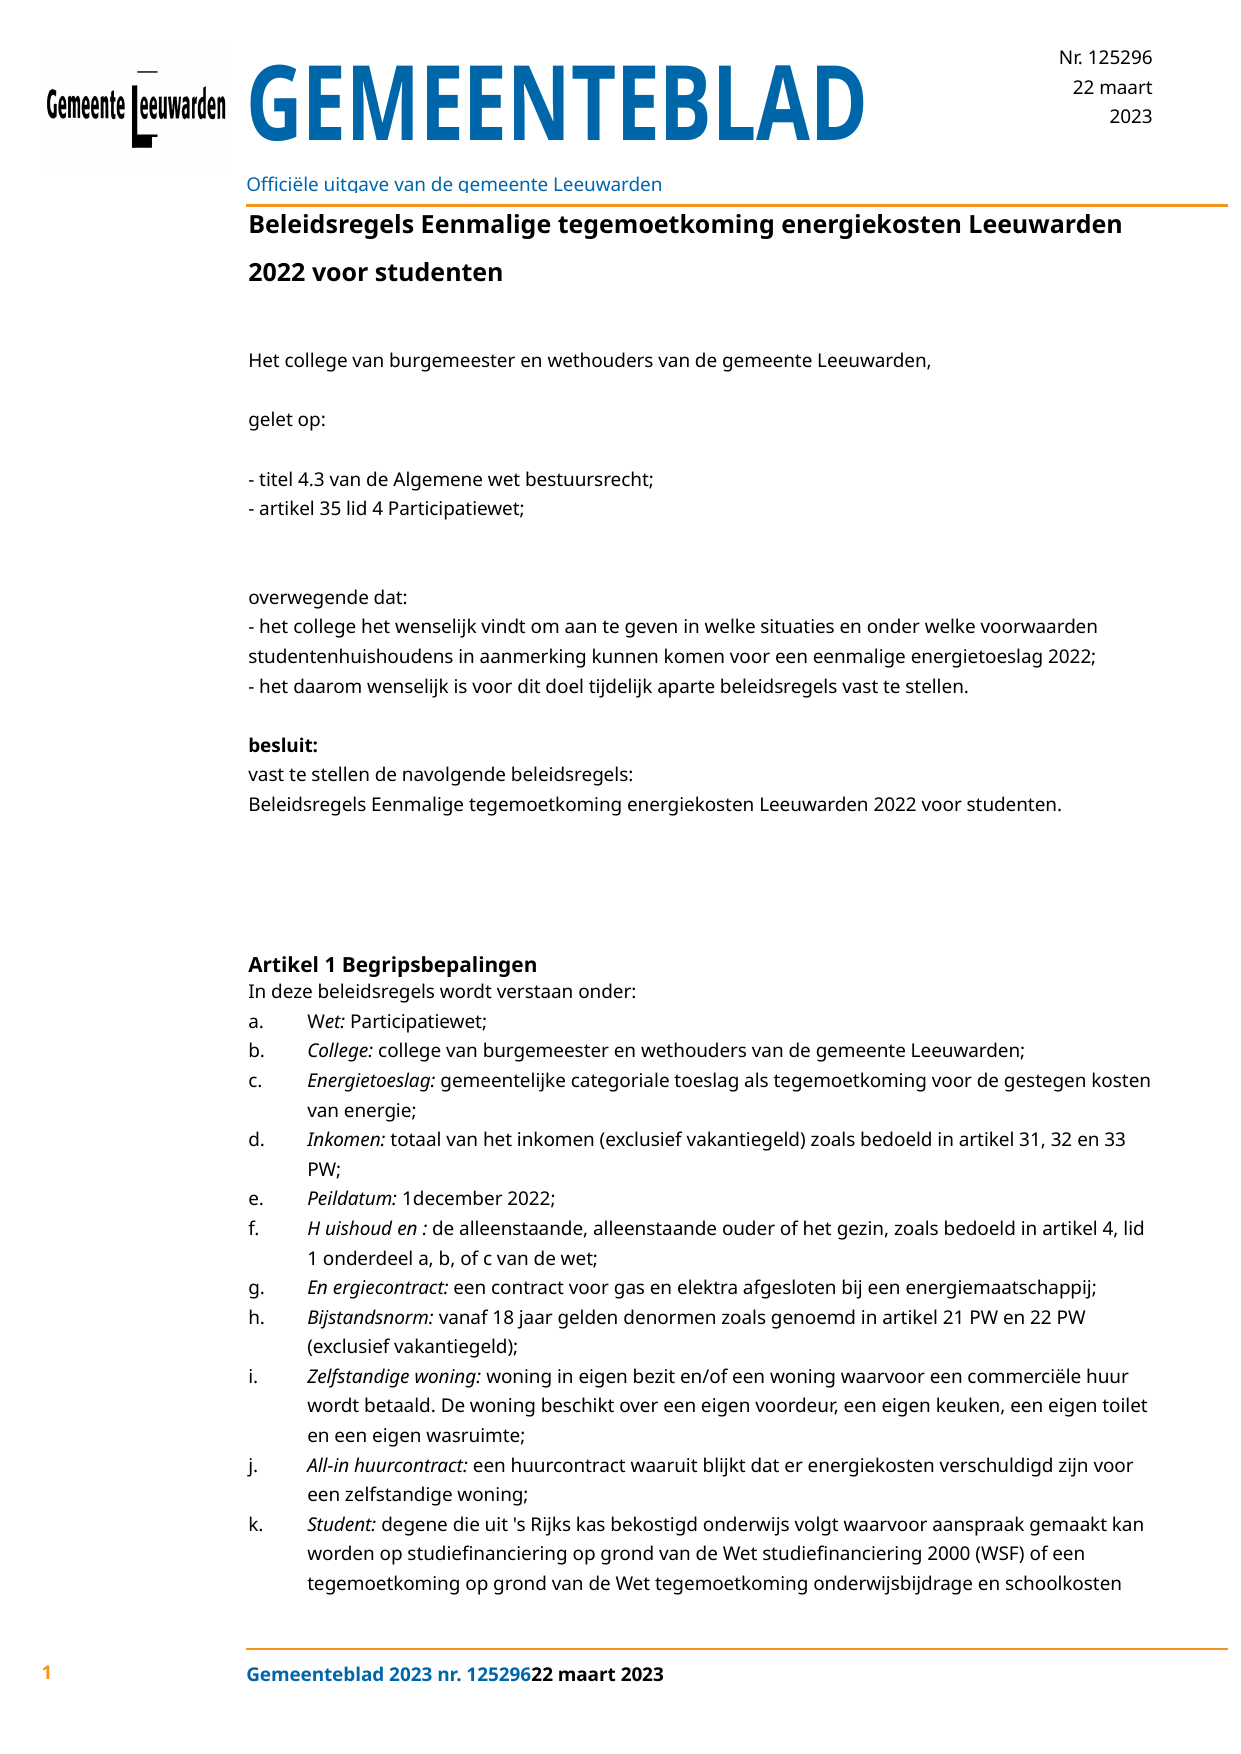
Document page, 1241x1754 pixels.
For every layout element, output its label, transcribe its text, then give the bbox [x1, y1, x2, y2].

list All-in huurcontract: een huurcontract waaruit blijkt dat er energiekosten verschuldigd zijn voor een zelfstandige woning; [248, 1452, 1152, 1507]
text gelet op: [248, 407, 1152, 432]
list Student: degene die uit 's Rijks kas bekostigd onderwijs volgt waarvoor aanspraak gemaakt kan worden op studiefinanciering op grond van de Wet studiefinanciering 2000 (WSF) of een tegemoetkoming op grond van de Wet tegemoetkoming onderwijsbijdrage en schoolkosten [248, 1511, 1152, 1596]
list Bijstandsnorm: vanaf 18 jaar gelden denormen zoals genoemd in artikel 21 PW en 22 PW (exclusief vakantiegeld); [248, 1304, 1152, 1359]
list Energietoeslag: gemeentelijke categoriale toeslag als tegemoetkoming voor de gestegen kosten van energie; [248, 1067, 1152, 1123]
text Het college van burgemeester en wethouders van de gemeente Leeuwarden, [248, 347, 1152, 373]
list Inkomen: totaal van het inkomen (exclusief vakantiegeld) zoals bedoeld in artikel 31, 32 en 33 PW; [248, 1126, 1152, 1182]
text besluit: [248, 732, 1152, 758]
list En ergiecontract: een contract voor gas en elektra afgesloten bij een energiemaatschappij; [248, 1274, 1152, 1300]
picture [41, 47, 231, 172]
list H uishoud en : de alleenstaande, alleenstaande ouder of het gezin, zoals bedoeld in artikel 4, lid 1 onderdeel a, b, of c van de wet; [248, 1215, 1152, 1271]
text - titel 4.3 van de Algemene wet bestuursrecht; [248, 466, 1152, 492]
list College: college van burgemeester en wethouders van de gemeente Leeuwarden; [248, 1038, 1152, 1063]
text - het daarom wenselijk is voor dit doel tijdelijk aparte beleidsregels vast te stellen. [248, 673, 1152, 699]
text - artikel 35 lid 4 Participatiewet; [248, 495, 1152, 521]
text overwegende dat: [248, 584, 1152, 610]
text Beleidsregels Eenmalige tegemoetkoming energiekosten Leeuwarden 2022 voor studenten. [248, 791, 1152, 817]
text - het college het wenselijk vindt om aan te geven in welke situaties en onder welke voorwaarden [248, 614, 1152, 639]
text In deze beleidsregels wordt verstaan onder: [248, 978, 1152, 1004]
text Beleidsregels Eenmalige tegemoetkoming energiekosten Leeuwarden 2022 voor studenten [248, 207, 1152, 288]
text Artikel 1 Begripsbepalingen [248, 950, 1152, 978]
list Zelfstandige woning: woning in eigen bezit en/of een woning waarvoor een commerciële huur wordt betaald. De woning beschikt over een eigen voordeur, een eigen keuken, een eigen toilet en een eigen wasruimte; [248, 1363, 1152, 1448]
list Wet: Participatiewet; [248, 1008, 1152, 1034]
text vast te stellen de navolgende beleidsregels: [248, 762, 1152, 787]
text studentenhuishoudens in aanmerking kunnen komen voor een eenmalige energietoeslag 2022; [248, 643, 1152, 669]
list Peildatum: 1december 2022; [248, 1186, 1152, 1211]
